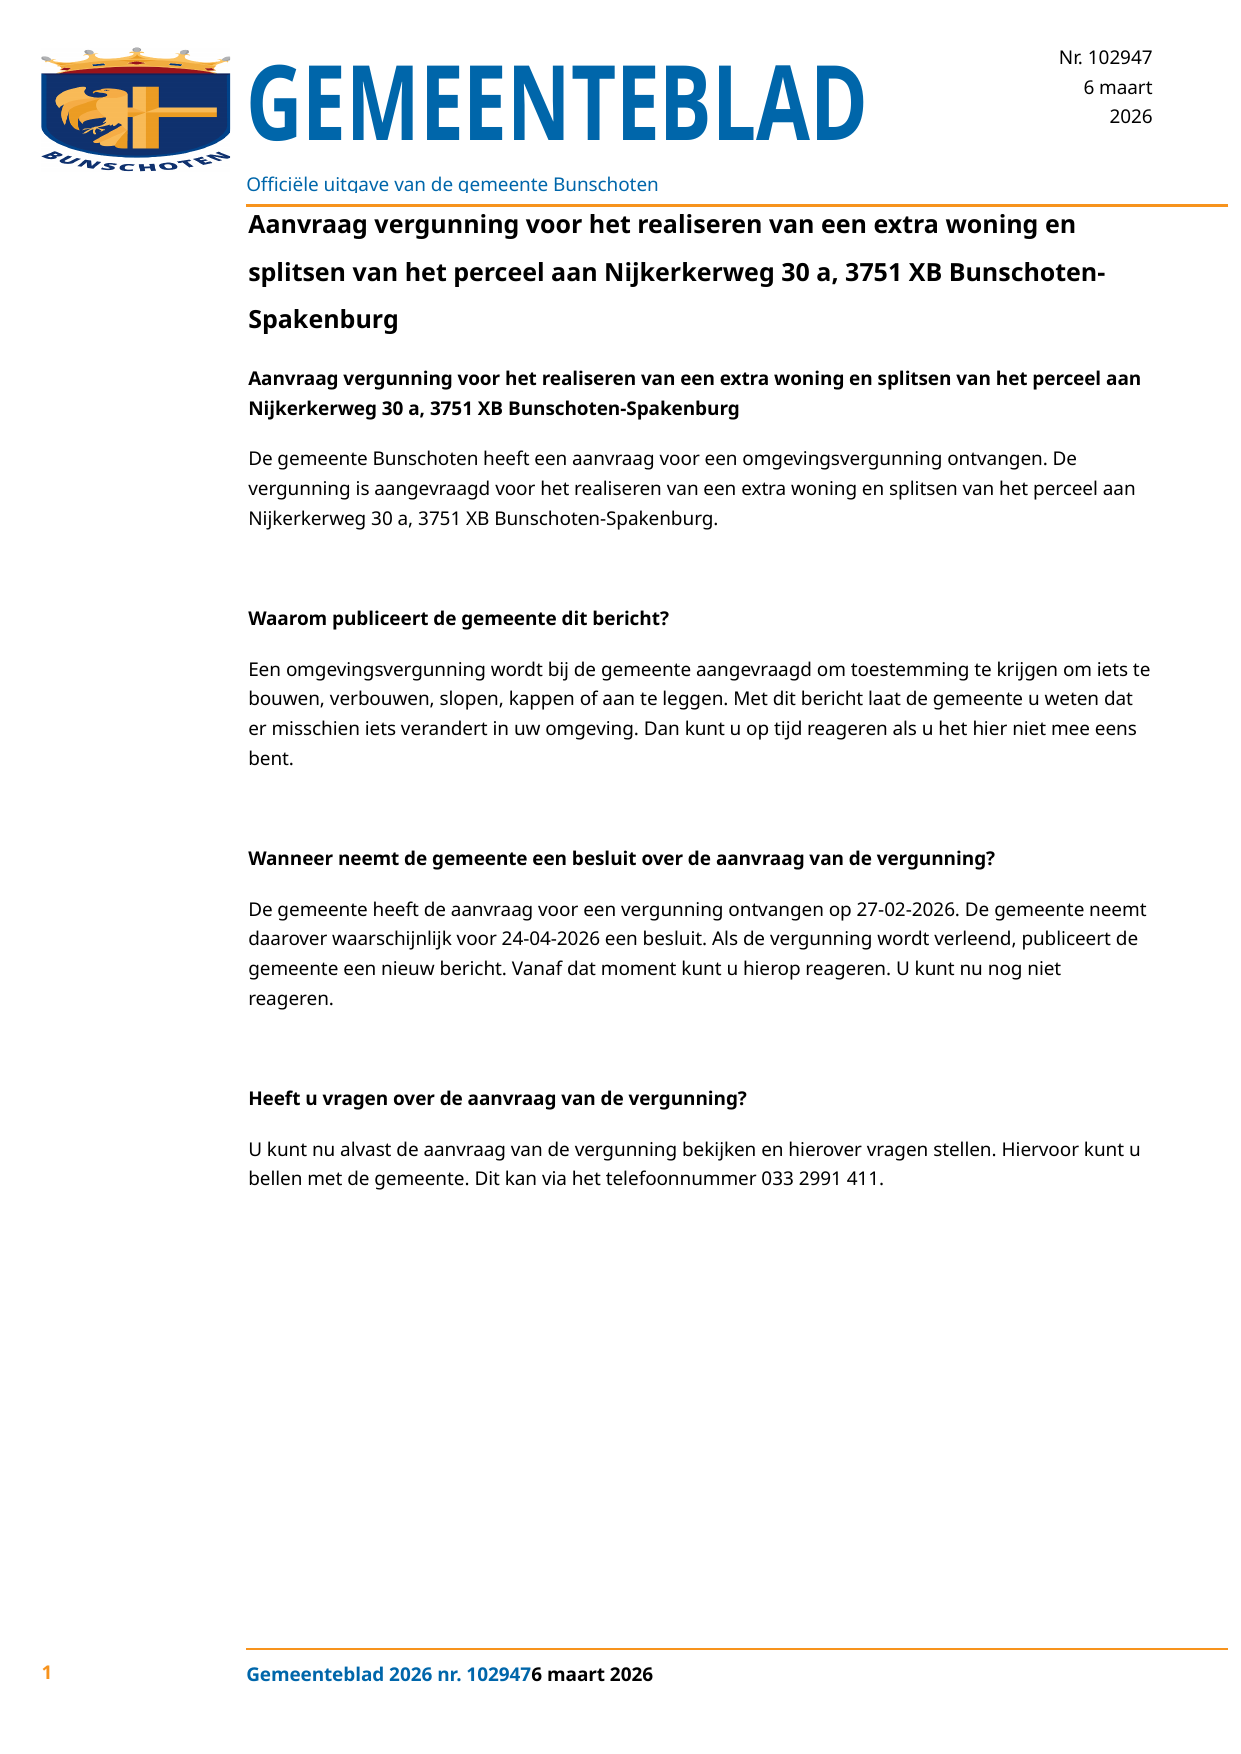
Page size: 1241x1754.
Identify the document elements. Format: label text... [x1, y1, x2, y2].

text De gemeente heeft de aanvraag voor een vergunning ontvangen op 27-02-2026. De gemeente neemt daarover waarschijnlijk voor 24-04-2026 een besluit. Als de vergunning wordt verleend, publiceert de gemeente een nieuw bericht. Vanaf dat moment kunt u hierop reageren. U kunt nu nog niet reageren. [248, 896, 1152, 1010]
text Aanvraag vergunning voor het realiseren van een extra woning en splitsen van het perceel aan Nijkerkerweg 30 a, 3751 XB Bunschoten-Spakenburg [248, 366, 1152, 421]
text Wanneer neemt de gemeente een besluit over de aanvraag van de vergunning? [248, 846, 1152, 871]
picture [41, 47, 231, 172]
text Aanvraag vergunning voor het realiseren van een extra woning en splitsen van het perceel aan Nijkerkerweg 30 a, 3751 XB Bunschoten-Spakenburg [248, 207, 1152, 336]
text Heeft u vragen over de aanvraag van de vergunning? [248, 1086, 1152, 1111]
text Waarom publiceert de gemeente dit bericht? [248, 606, 1152, 631]
text Een omgevingsvergunning wordt bij de gemeente aangevraagd om toestemming te krijgen om iets te bouwen, verbouwen, slopen, kappen of aan te leggen. Met dit bericht laat de gemeente u weten dat er misschien iets verandert in uw omgeving. Dan kunt u op tijd reageren als u het hier niet mee eens bent. [248, 656, 1152, 770]
text De gemeente Bunschoten heeft een aanvraag voor een omgevingsvergunning ontvangen. De vergunning is aangevraagd voor het realiseren van een extra woning en splitsen van het perceel aan Nijkerkerweg 30 a, 3751 XB Bunschoten-Spakenburg. [248, 446, 1152, 530]
text U kunt nu alvast de aanvraag van de vergunning bekijken en hierover vragen stellen. Hiervoor kunt u bellen met de gemeente. Dit kan via het telefoonnummer 033 2991 411. [248, 1136, 1152, 1191]
